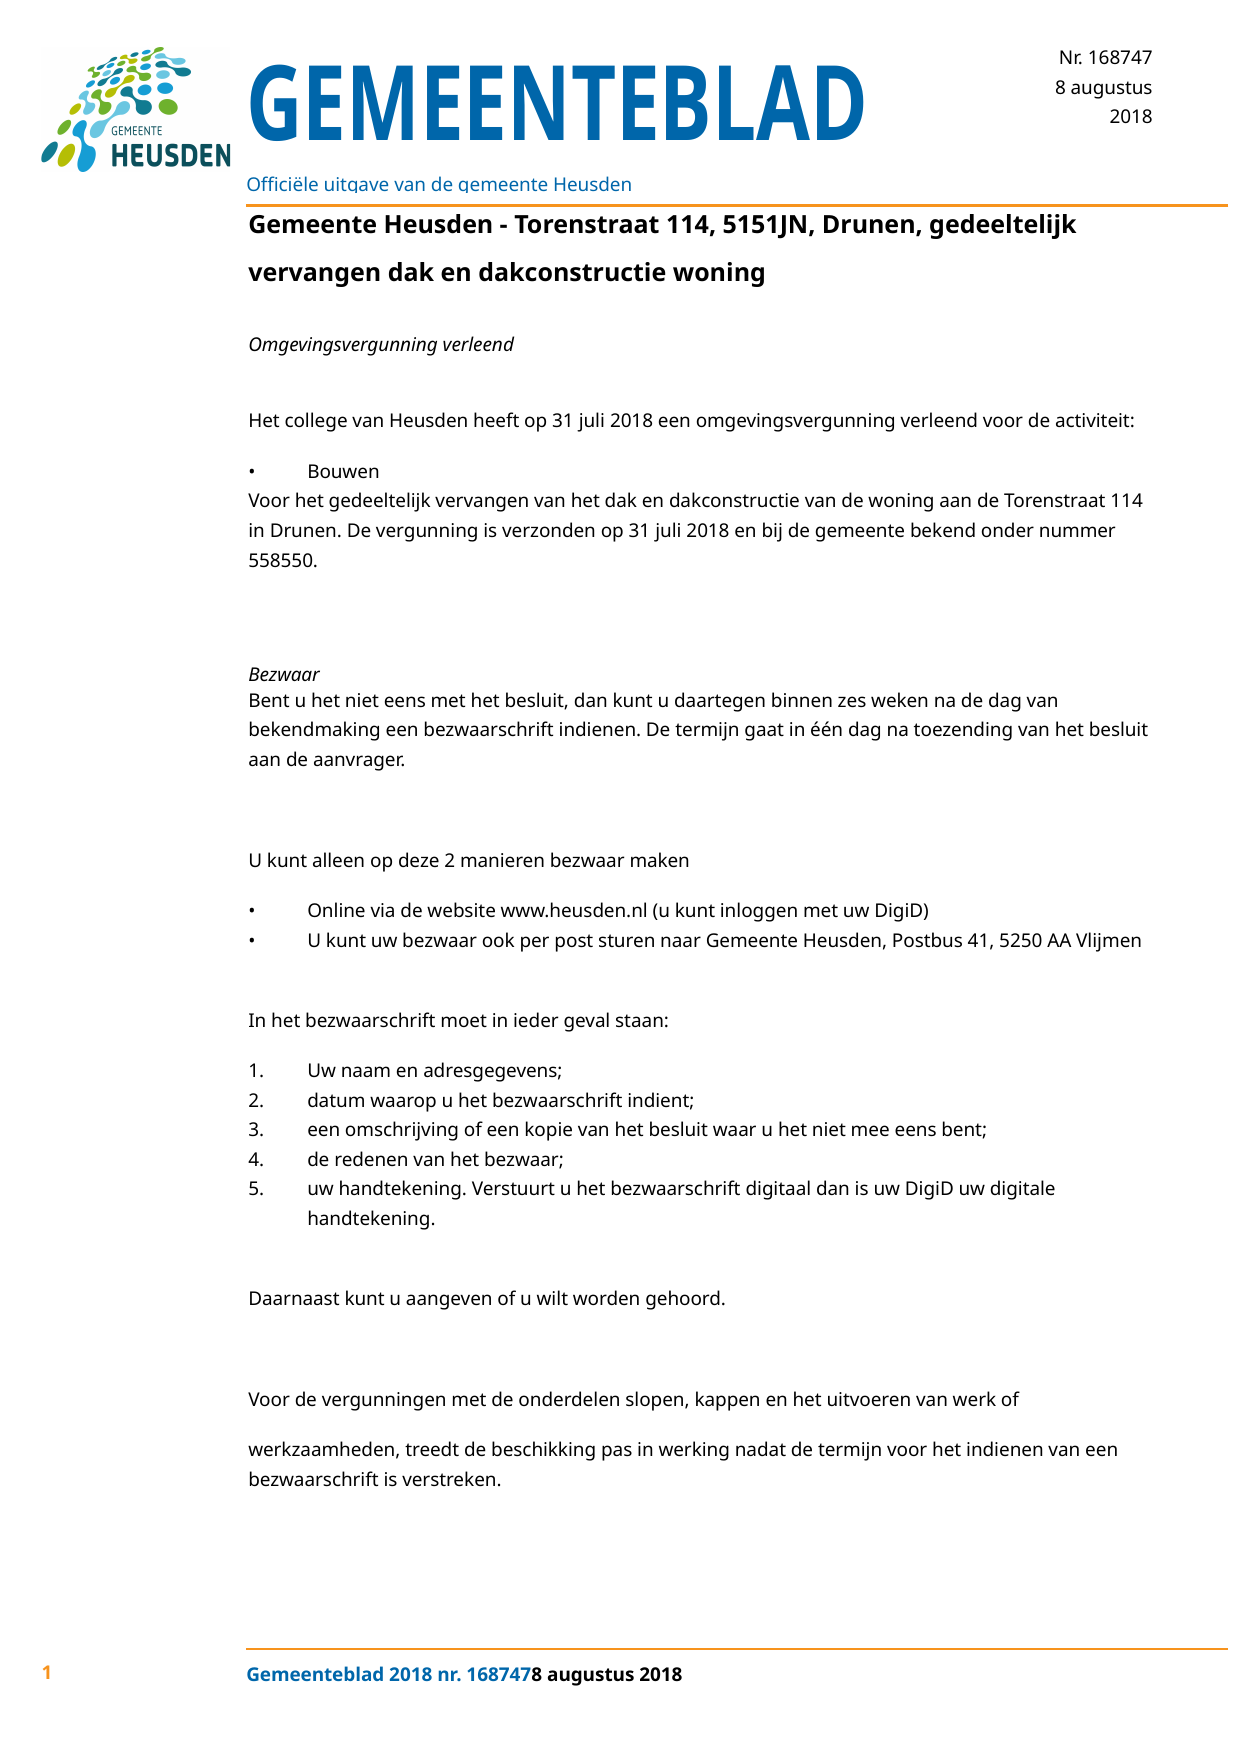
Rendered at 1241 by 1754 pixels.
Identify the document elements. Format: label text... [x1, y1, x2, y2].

list Bouwen [248, 458, 1152, 484]
text Voor de vergunningen met de onderdelen slopen, kappen en het uitvoeren van werk of [248, 1386, 1152, 1412]
text Gemeente Heusden - Torenstraat 114, 5151JN, Drunen, gedeeltelijk vervangen dak en dakconstructie woning [248, 207, 1152, 288]
text Daarnaast kunt u aangeven of u wilt worden gehoord. [248, 1285, 1152, 1311]
text Bezwaar [248, 661, 1152, 687]
picture [41, 47, 231, 172]
text werkzaamheden, treedt de beschikking pas in werking nadat de termijn voor het indienen van een bezwaarschrift is verstreken. [248, 1436, 1152, 1492]
list U kunt uw bezwaar ook per post sturen naar Gemeente Heusden, Postbus 41, 5250 AA Vlijmen [248, 927, 1152, 953]
list Online via de website www.heusden.nl (u kunt inloggen met uw DigiD) [248, 897, 1152, 923]
list uw handtekening. Verstuurt u het bezwaarschrift digitaal dan is uw DigiD uw digitale handtekening. [248, 1176, 1152, 1231]
text U kunt alleen op deze 2 manieren bezwaar maken [248, 847, 1152, 873]
text Bent u het niet eens met het besluit, dan kunt u daartegen binnen zes weken na de dag van bekendmaking een bezwaarschrift indienen. De termijn gaat in één dag na toezending van het besluit aan de aanvrager. [248, 687, 1152, 772]
text Omgevingsvergunning verleend [248, 331, 1152, 357]
text Het college van Heusden heeft op 31 juli 2018 een omgevingsvergunning verleend voor de activiteit: [248, 408, 1152, 433]
list Uw naam en adresgegevens; [248, 1057, 1152, 1083]
list datum waarop u het bezwaarschrift indient; [248, 1087, 1152, 1113]
text Voor het gedeeltelijk vervangen van het dak en dakconstructie van de woning aan de Torenstraat 114 in Drunen. De vergunning is verzonden op 31 juli 2018 en bij de gemeente bekend onder nummer 558550. [248, 488, 1152, 572]
list de redenen van het bezwaar; [248, 1146, 1152, 1172]
text In het bezwaarschrift moet in ieder geval staan: [248, 1007, 1152, 1033]
list een omschrijving of een kopie van het besluit waar u het niet mee eens bent; [248, 1116, 1152, 1142]
